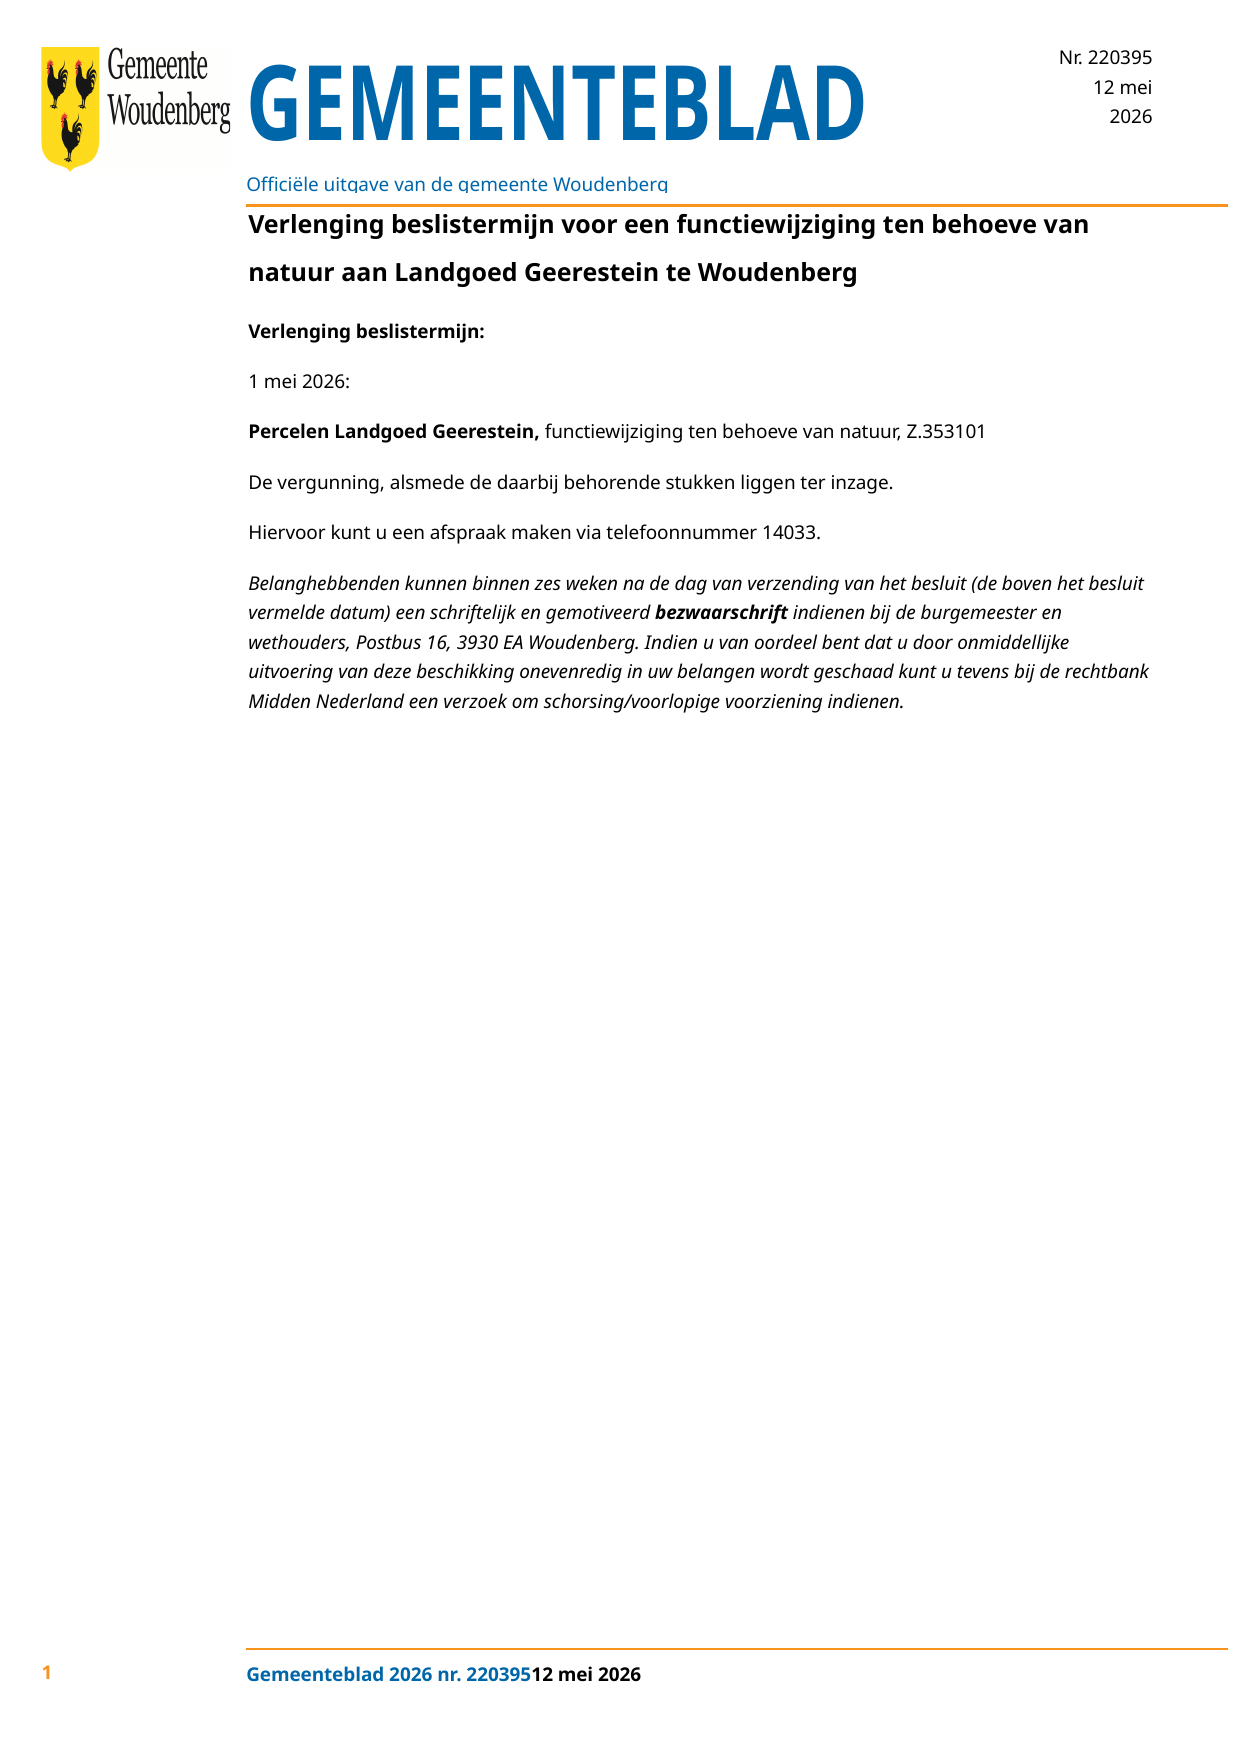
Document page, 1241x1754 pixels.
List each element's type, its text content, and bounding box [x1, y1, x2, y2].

text Verlenging beslistermijn: [248, 318, 1152, 344]
text 1 mei 2026: [248, 368, 1152, 394]
text Hiervoor kunt u een afspraak maken via telefoonnummer 14033. [248, 519, 1152, 545]
picture [41, 47, 231, 172]
text Belanghebbenden kunnen binnen zes weken na de dag van verzending van het besluit (de boven het besluit vermelde datum) een schriftelijk en gemotiveerd bezwaarschrift indienen bij de burgemeester en wethouders, Postbus 16, 3930 EA Woudenberg. Indien u van oordeel bent dat u door onmiddellijke uitvoering van deze beschikking onevenredig in uw belangen wordt geschaad kunt u tevens bij de rechtbank Midden Nederland een verzoek om schorsing/voorlopige voorziening indienen. [248, 570, 1152, 714]
text Verlenging beslistermijn voor een functiewijziging ten behoeve van natuur aan Landgoed Geerestein te Woudenberg [248, 207, 1152, 288]
text Percelen Landgoed Geerestein, functiewijziging ten behoeve van natuur, Z.353101 [248, 419, 1152, 444]
text De vergunning, alsmede de daarbij behorende stukken liggen ter inzage. [248, 469, 1152, 495]
